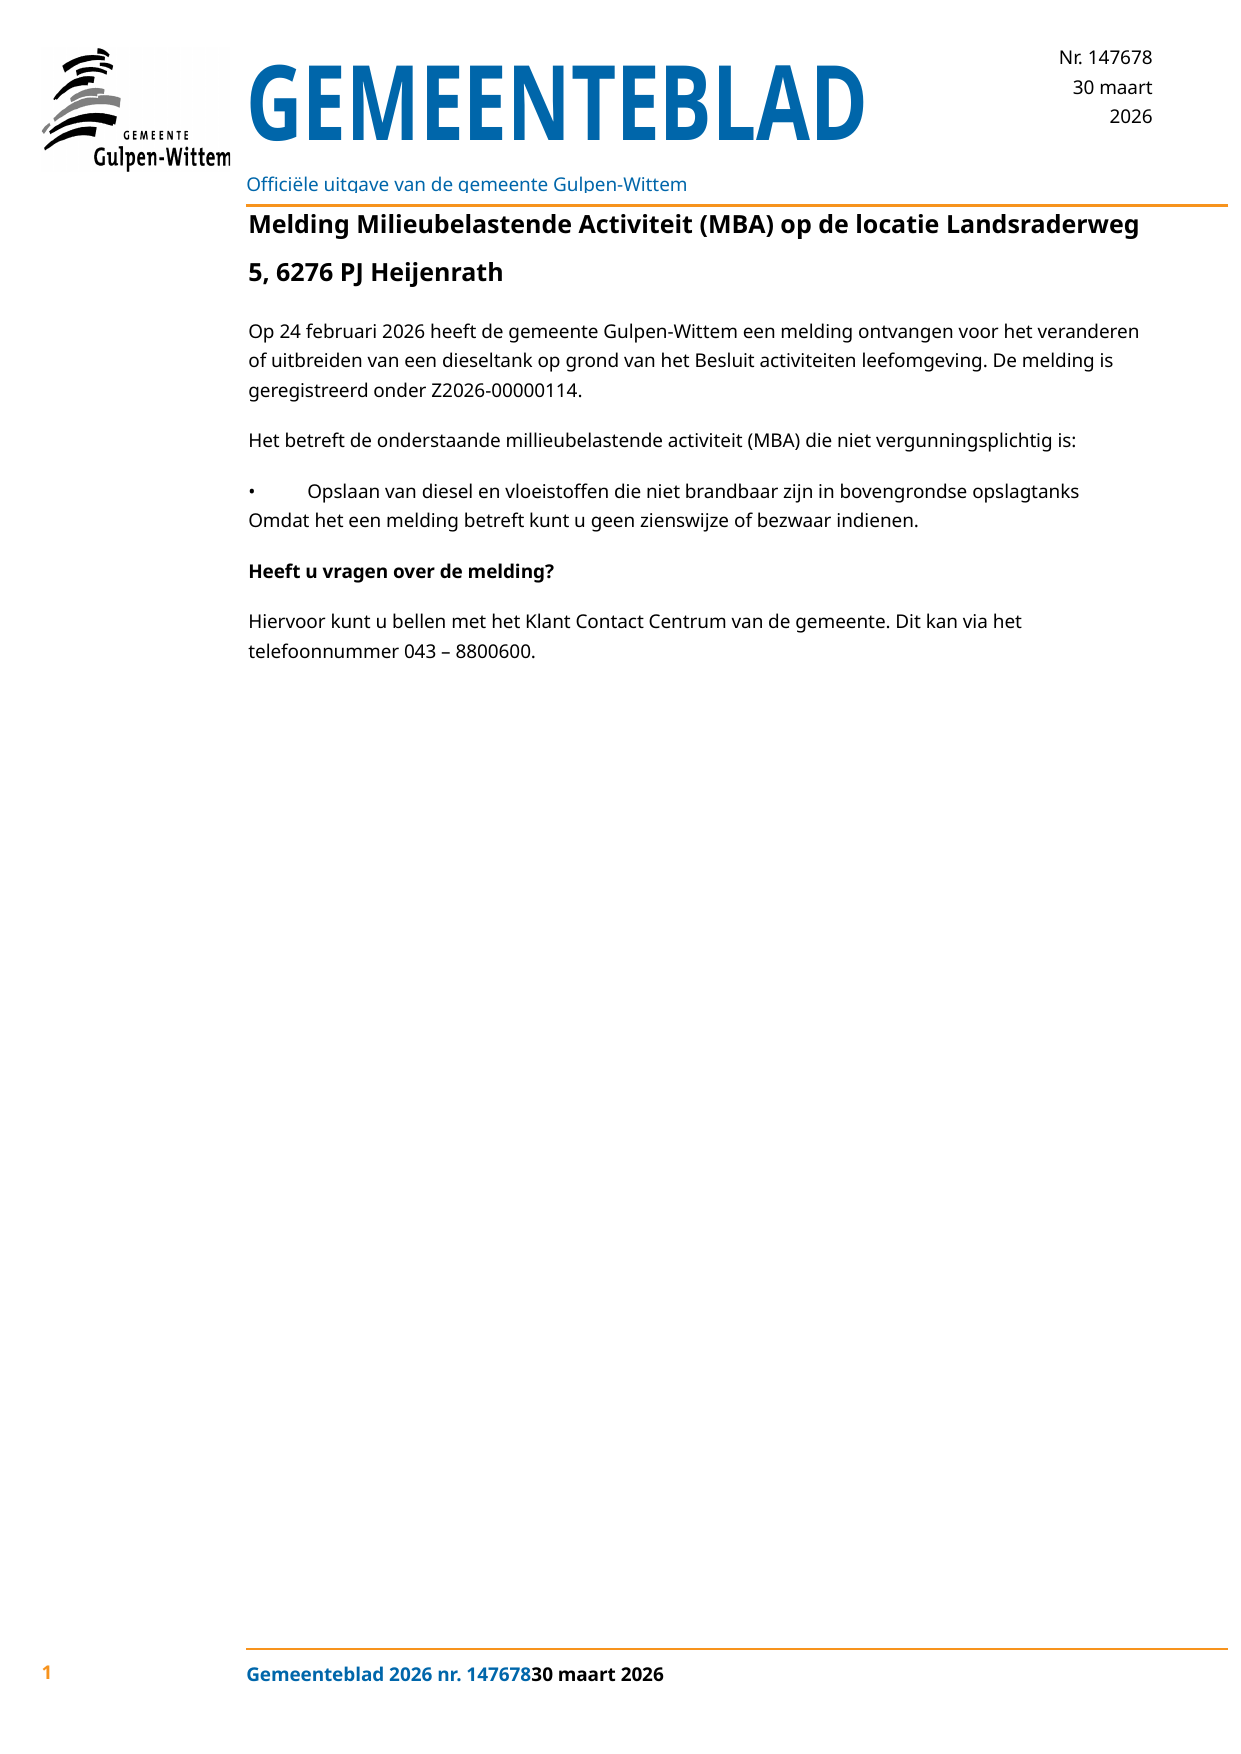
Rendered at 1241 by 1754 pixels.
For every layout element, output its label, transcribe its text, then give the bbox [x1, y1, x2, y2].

picture [41, 47, 231, 172]
text Melding Milieubelastende Activiteit (MBA) op de locatie Landsraderweg 5, 6276 PJ Heijenrath [248, 207, 1152, 288]
text Heeft u vragen over de melding? [248, 558, 1152, 584]
text Omdat het een melding betreft kunt u geen zienswijze of bezwaar indienen. [248, 507, 1152, 533]
text Op 24 februari 2026 heeft de gemeente Gulpen-Wittem een melding ontvangen voor het veranderen of uitbreiden van een dieseltank op grond van het Besluit activiteiten leefomgeving. De melding is geregistreerd onder Z2026-00000114. [248, 318, 1152, 403]
text Het betreft de onderstaande millieubelastende activiteit (MBA) die niet vergunningsplichtig is: [248, 427, 1152, 453]
text Hiervoor kunt u bellen met het Klant Contact Centrum van de gemeente. Dit kan via het telefoonnummer 043 – 8800600. [248, 608, 1152, 664]
list Opslaan van diesel en vloeistoffen die niet brandbaar zijn in bovengrondse opslagtanks [248, 478, 1152, 504]
